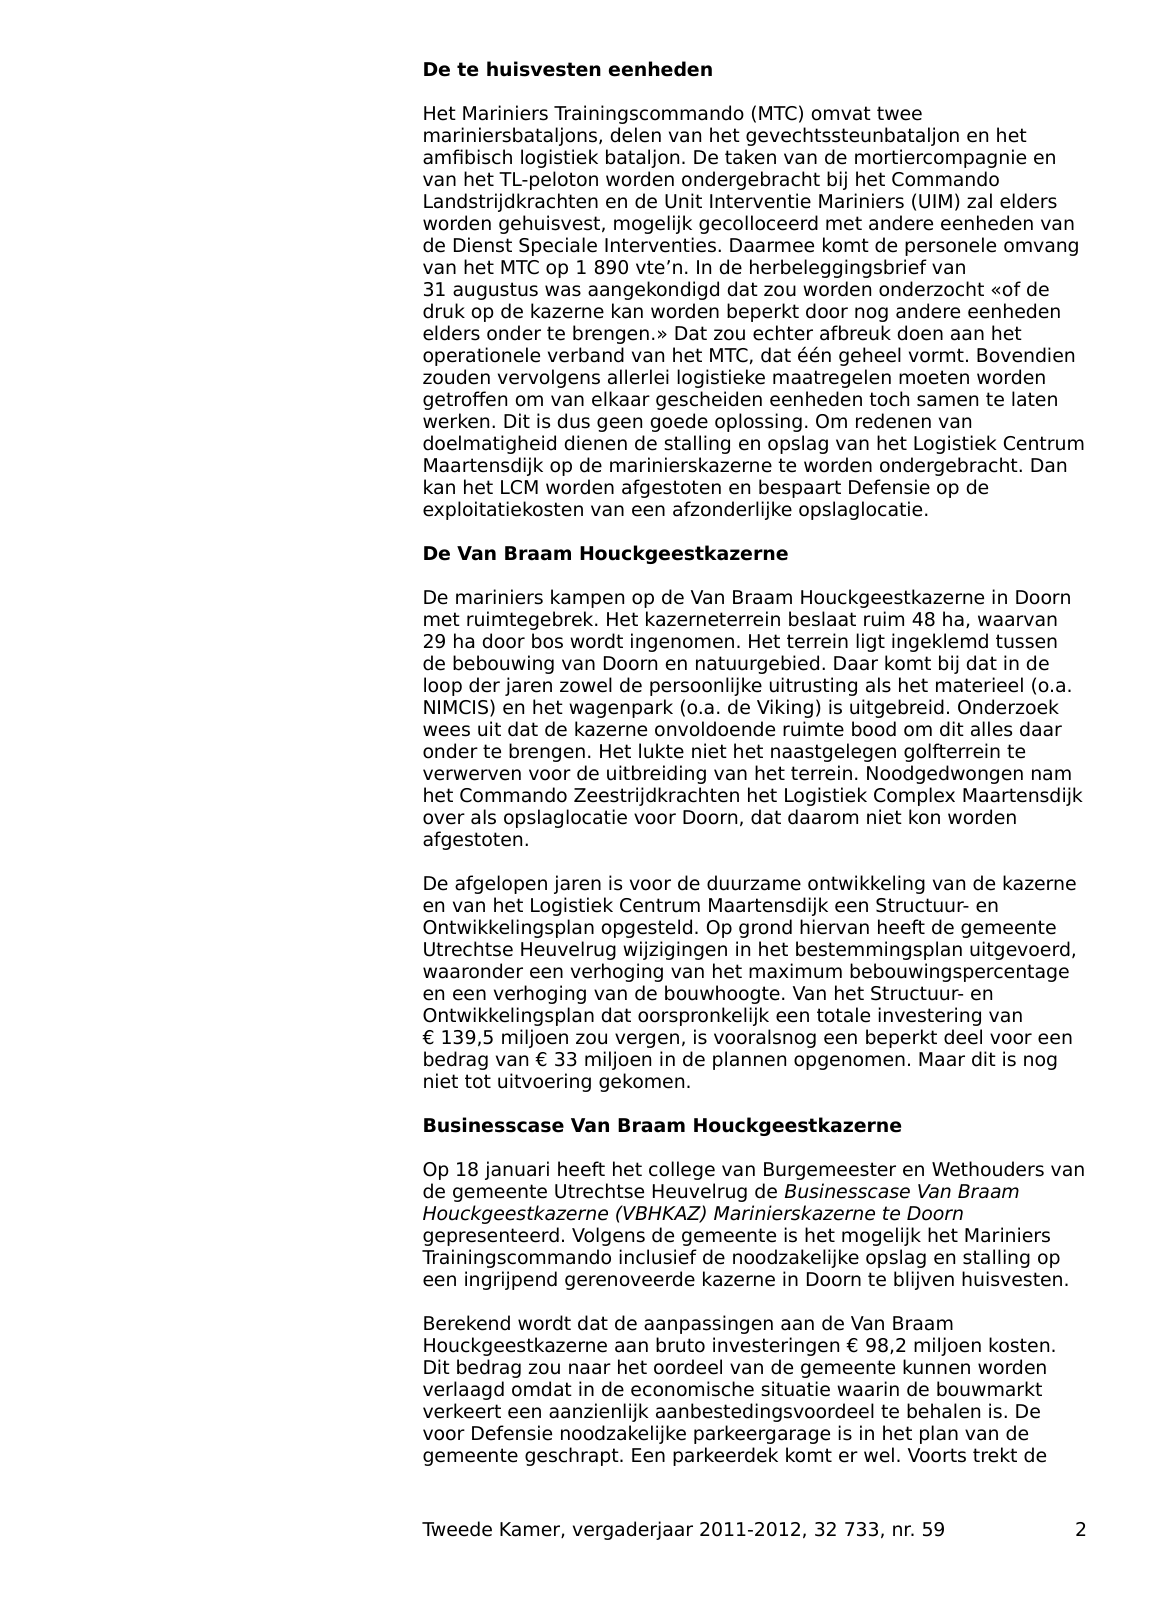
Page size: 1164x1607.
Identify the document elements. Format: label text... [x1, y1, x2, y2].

text Op 18 januari heeft het college van Burgemeester en Wethouders van de gemeente Utrechtse Heuvelrug de Businesscase Van Braam Houckgeestkazerne (VBHKAZ) Marinierskazerne te Doorn gepresenteerd. Volgens de gemeente is het mogelijk het Mariniers Trainingscommando inclusief de noodzakelijke opslag en stalling op een ingrijpend gerenoveerde kazerne in Doorn te blijven huisvesten. [422, 1159, 1087, 1291]
text De mariniers kampen op de Van Braam Houckgeestkazerne in Doorn met ruimtegebrek. Het kazerneterrein beslaat ruim 48 ha, waarvan 29 ha door bos wordt ingenomen. Het terrein ligt ingeklemd tussen de bebouwing van Doorn en natuurgebied. Daar komt bij dat in de loop der jaren zowel de persoonlijke uitrusting als het materieel (o.a. NIMCIS) en het wagenpark (o.a. de Viking) is uitgebreid. Onderzoek wees uit dat de kazerne onvoldoende ruimte bood om dit alles daar onder te brengen. Het lukte niet het naastgelegen golfterrein te verwerven voor de uitbreiding van het terrein. Noodgedwongen nam het Commando Zeestrijdkrachten het Logistiek Complex Maartensdijk over als opslaglocatie voor Doorn, dat daarom niet kon worden afgestoten. [422, 587, 1087, 851]
text Berekend wordt dat de aanpassingen aan de Van Braam Houckgeestkazerne aan bruto investeringen € 98,2 miljoen kosten. Dit bedrag zou naar het oordeel van de gemeente kunnen worden verlaagd omdat in de economische situatie waarin de bouwmarkt verkeert een aanzienlijk aanbestedingsvoordeel te behalen is. De voor Defensie noodzakelijke parkeergarage is in het plan van de gemeente geschrapt. Een parkeerdek komt er wel. Voorts trekt de [422, 1313, 1087, 1467]
subtitle De te huisvesten eenheden [422, 59, 1087, 81]
text De afgelopen jaren is voor de duurzame ontwikkeling van de kazerne en van het Logistiek Centrum Maartensdijk een Structuur- en Ontwikkelingsplan opgesteld. Op grond hiervan heeft de gemeente Utrechtse Heuvelrug wijzigingen in het bestemmingsplan uitgevoerd, waaronder een verhoging van het maximum bebouwingspercentage en een verhoging van de bouwhoogte. Van het Structuur- en Ontwikkelingsplan dat oorspronkelijk een totale investering van € 139,5 miljoen zou vergen, is vooralsnog een beperkt deel voor een bedrag van € 33 miljoen in de plannen opgenomen. Maar dit is nog niet tot uitvoering gekomen. [422, 873, 1087, 1093]
text Het Mariniers Trainingscommando (MTC) omvat twee mariniersbataljons, delen van het gevechtssteunbataljon en het amfibisch logistiek bataljon. De taken van de mortiercompagnie en van het TL-peloton worden ondergebracht bij het Commando Landstrijdkrachten en de Unit Interventie Mariniers (UIM) zal elders worden gehuisvest, mogelijk gecolloceerd met andere eenheden van de Dienst Speciale Interventies. Daarmee komt de personele omvang van het MTC op 1 890 vte’n. In de herbeleggingsbrief van 31 augustus was aangekondigd dat zou worden onderzocht «of de druk op de kazerne kan worden beperkt door nog andere eenheden elders onder te brengen.» Dat zou echter afbreuk doen aan het operationele verband van het MTC, dat één geheel vormt. Bovendien zouden vervolgens allerlei logistieke maatregelen moeten worden getroffen om van elkaar gescheiden eenheden toch samen te laten werken. Dit is dus geen goede oplossing. Om redenen van doelmatigheid dienen de stalling en opslag van het Logistiek Centrum Maartensdijk op de marinierskazerne te worden ondergebracht. Dan kan het LCM worden afgestoten en bespaart Defensie op de exploitatiekosten van een afzonderlijke opslaglocatie. [422, 103, 1087, 521]
subtitle De Van Braam Houckgeestkazerne [422, 543, 1087, 565]
subtitle Businesscase Van Braam Houckgeestkazerne [422, 1115, 1087, 1137]
